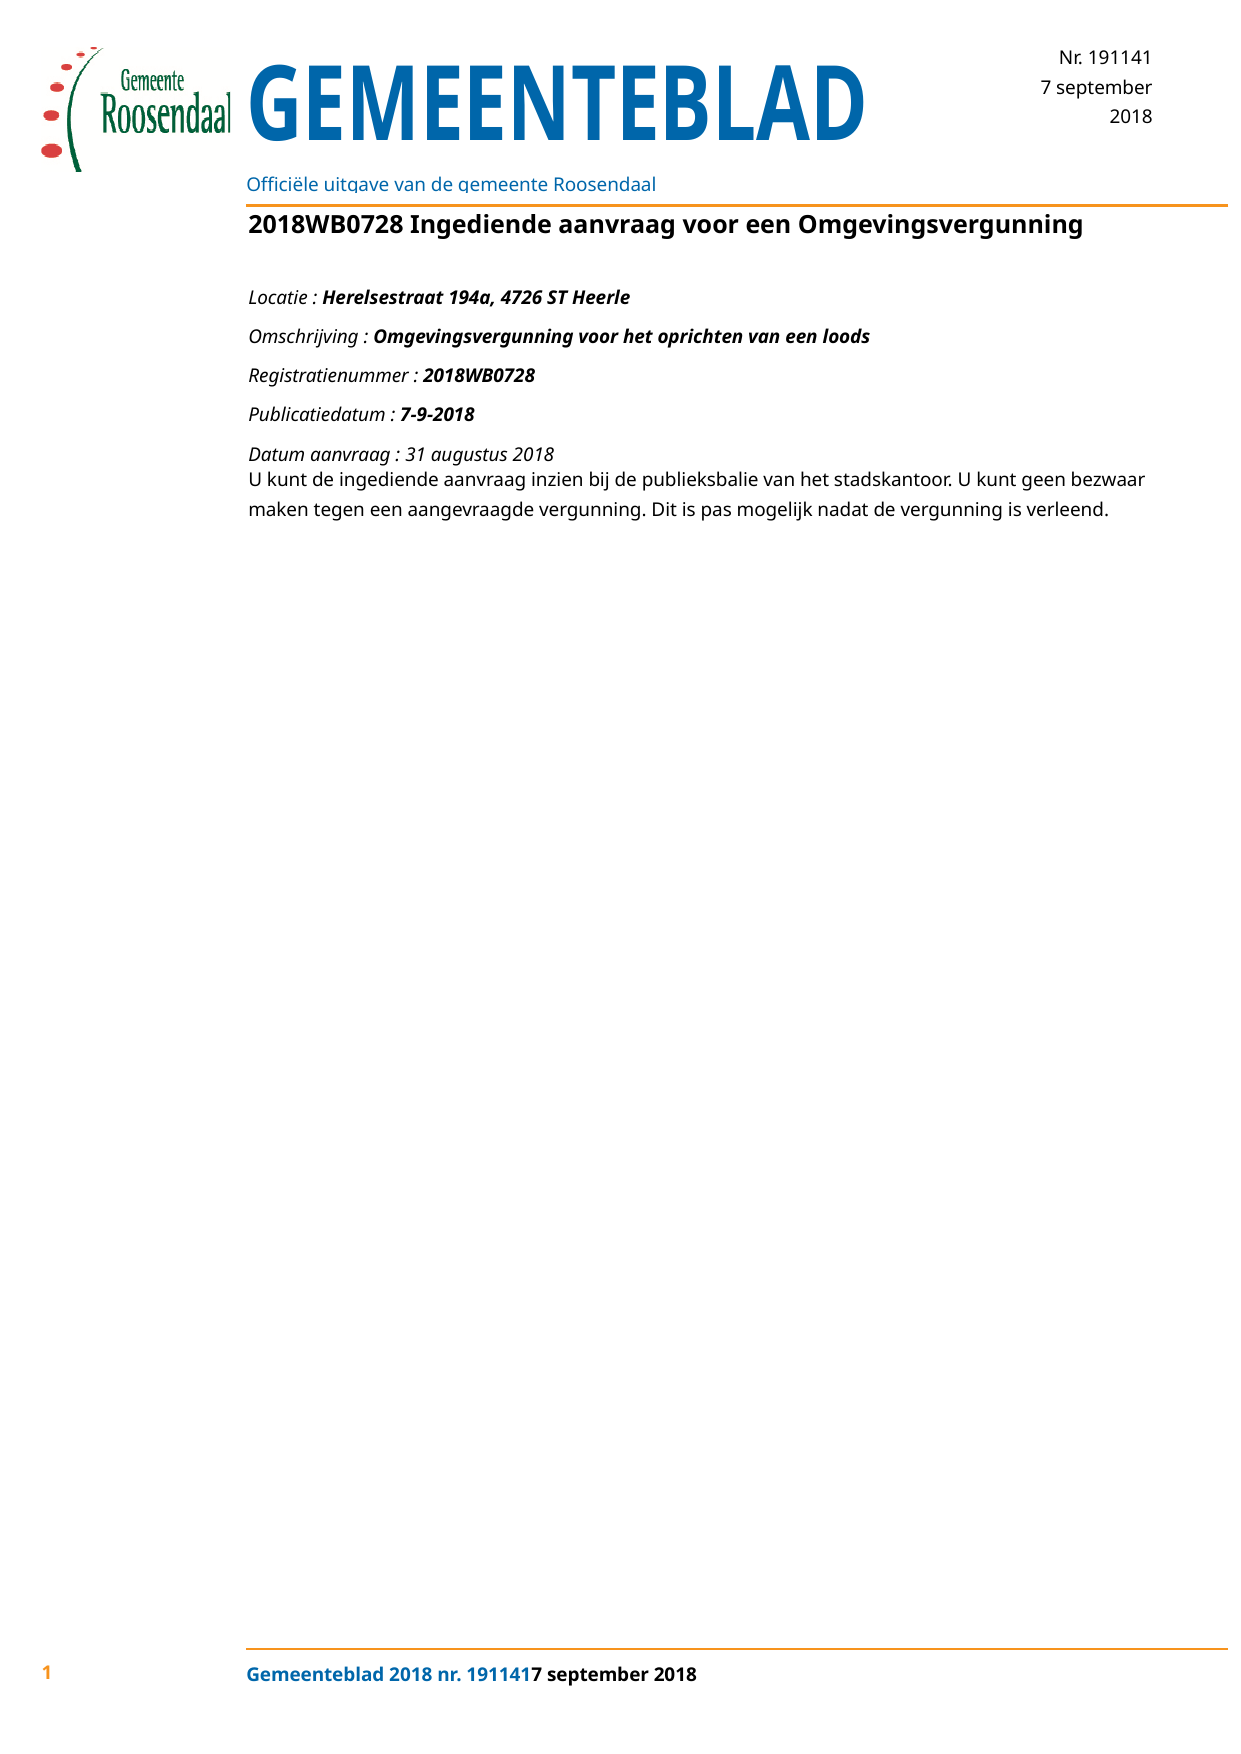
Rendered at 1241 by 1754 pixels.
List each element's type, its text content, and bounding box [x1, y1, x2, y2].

text Datum aanvraag : 31 augustus 2018 [248, 441, 1152, 467]
text Omschrijving : Omgevingsvergunning voor het oprichten van een loods [248, 323, 1152, 349]
text Locatie : Herelsestraat 194a, 4726 ST Heerle [248, 284, 1152, 309]
picture [41, 47, 231, 172]
text Publicatiedatum : 7-9-2018 [248, 402, 1152, 427]
text 2018WB0728 Ingediende aanvraag voor een Omgevingsvergunning [248, 207, 1152, 241]
text U kunt de ingediende aanvraag inzien bij de publieksbalie van het stadskantoor. U kunt geen bezwaar maken tegen een aangevraagde vergunning. Dit is pas mogelijk nadat de vergunning is verleend. [248, 467, 1152, 522]
text Registratienummer : 2018WB0728 [248, 362, 1152, 388]
